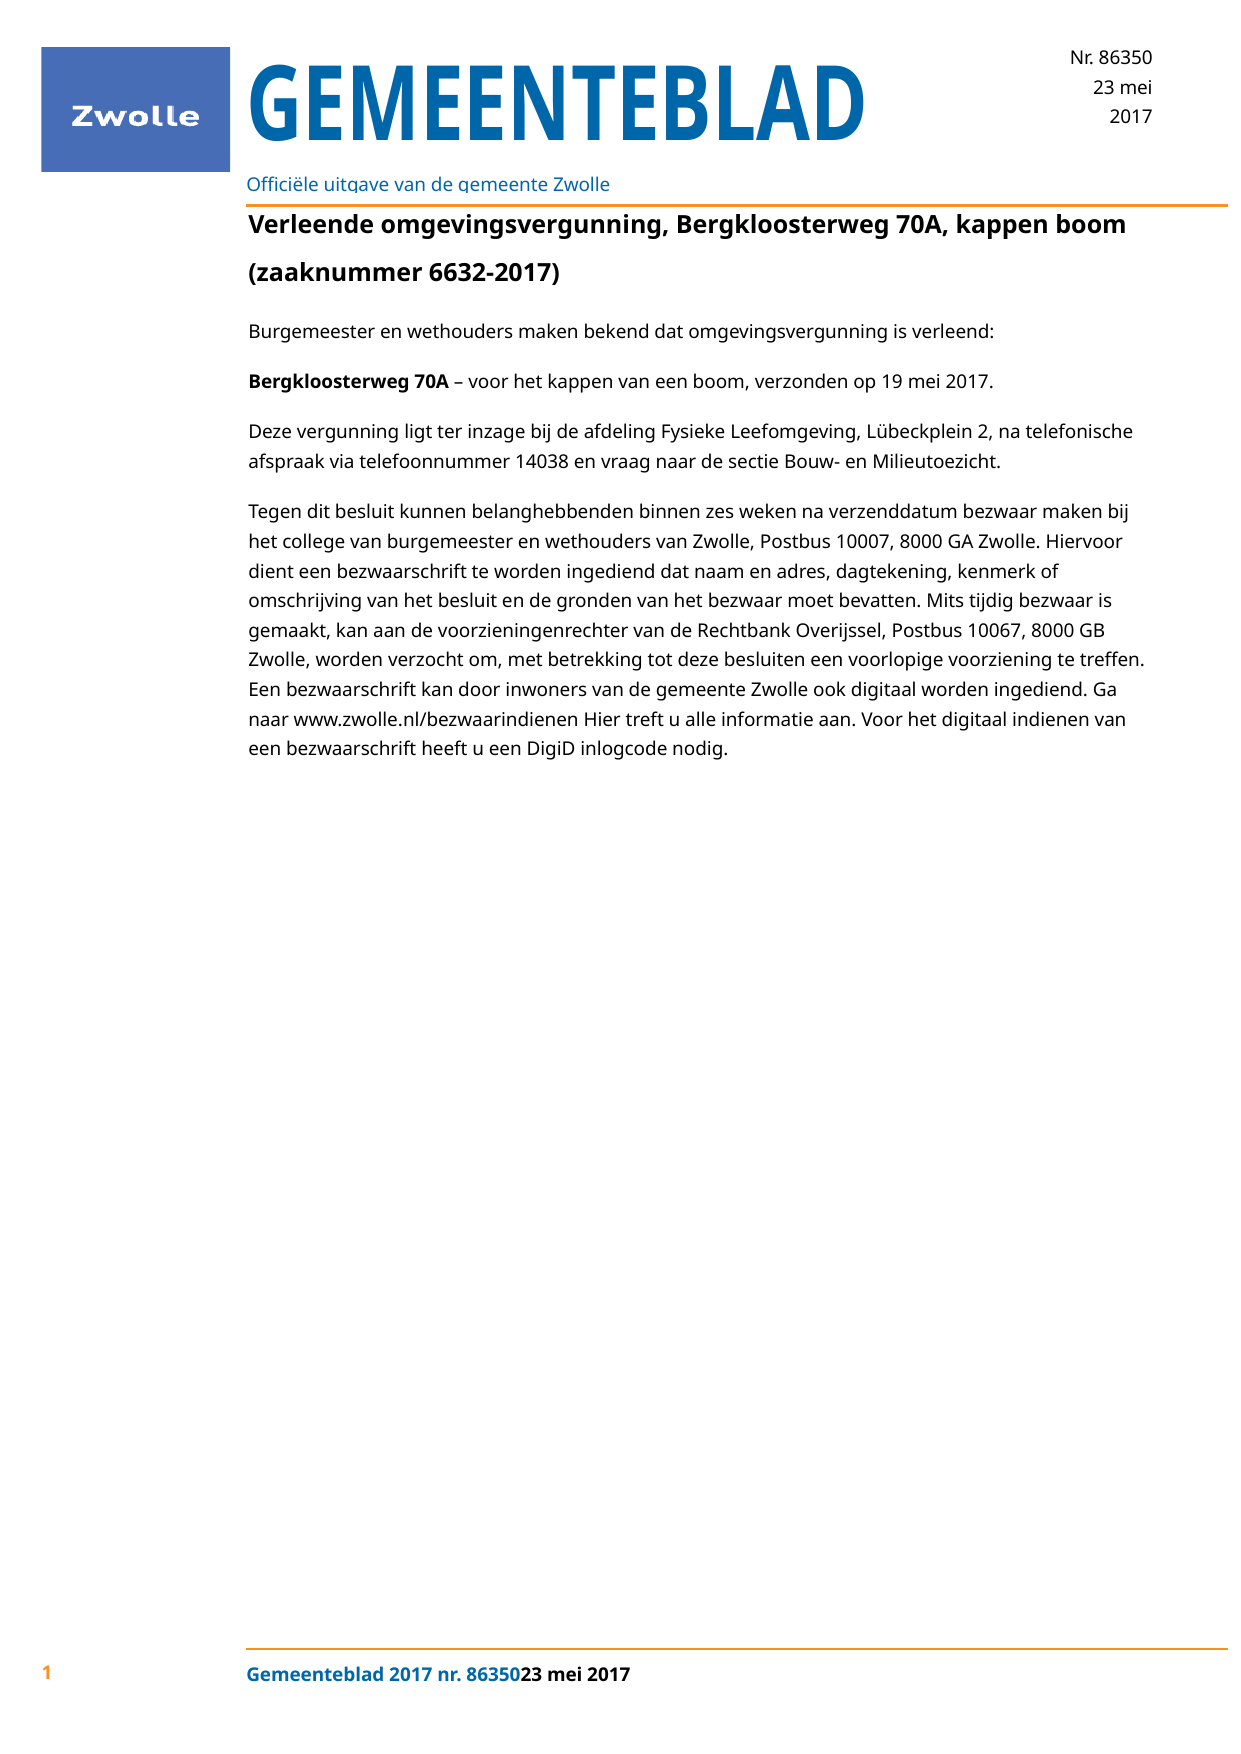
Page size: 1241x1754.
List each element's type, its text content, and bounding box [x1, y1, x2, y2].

text Deze vergunning ligt ter inzage bij de afdeling Fysieke Leefomgeving, Lübeckplein 2, na telefonische afspraak via telefoonnummer 14038 en vraag naar de sectie Bouw- en Milieutoezicht. [248, 419, 1152, 474]
text Bergkloosterweg 70A – voor het kappen van een boom, verzonden op 19 mei 2017. [248, 368, 1152, 394]
text Verleende omgevingsvergunning, Bergkloosterweg 70A, kappen boom (zaaknummer 6632-2017) [248, 207, 1152, 288]
text Burgemeester en wethouders maken bekend dat omgevingsvergunning is verleend: [248, 318, 1152, 344]
picture [41, 47, 231, 172]
text Tegen dit besluit kunnen belanghebbenden binnen zes weken na verzenddatum bezwaar maken bij het college van burgemeester en wethouders van Zwolle, Postbus 10007, 8000 GA Zwolle. Hiervoor dient een bezwaarschrift te worden ingediend dat naam en adres, dagtekening, kenmerk of omschrijving van het besluit en de gronden van het bezwaar moet bevatten. Mits tijdig bezwaar is gemaakt, kan aan de voorzieningenrechter van de Rechtbank Overijssel, Postbus 10067, 8000 GB Zwolle, worden verzocht om, met betrekking tot deze besluiten een voorlopige voorziening te treffen. Een bezwaarschrift kan door inwoners van de gemeente Zwolle ook digitaal worden ingediend. Ga naar www.zwolle.nl/bezwaarindienen Hier treft u alle informatie aan. Voor het digitaal indienen van een bezwaarschrift heeft u een DigiD inlogcode nodig. [248, 499, 1152, 761]
